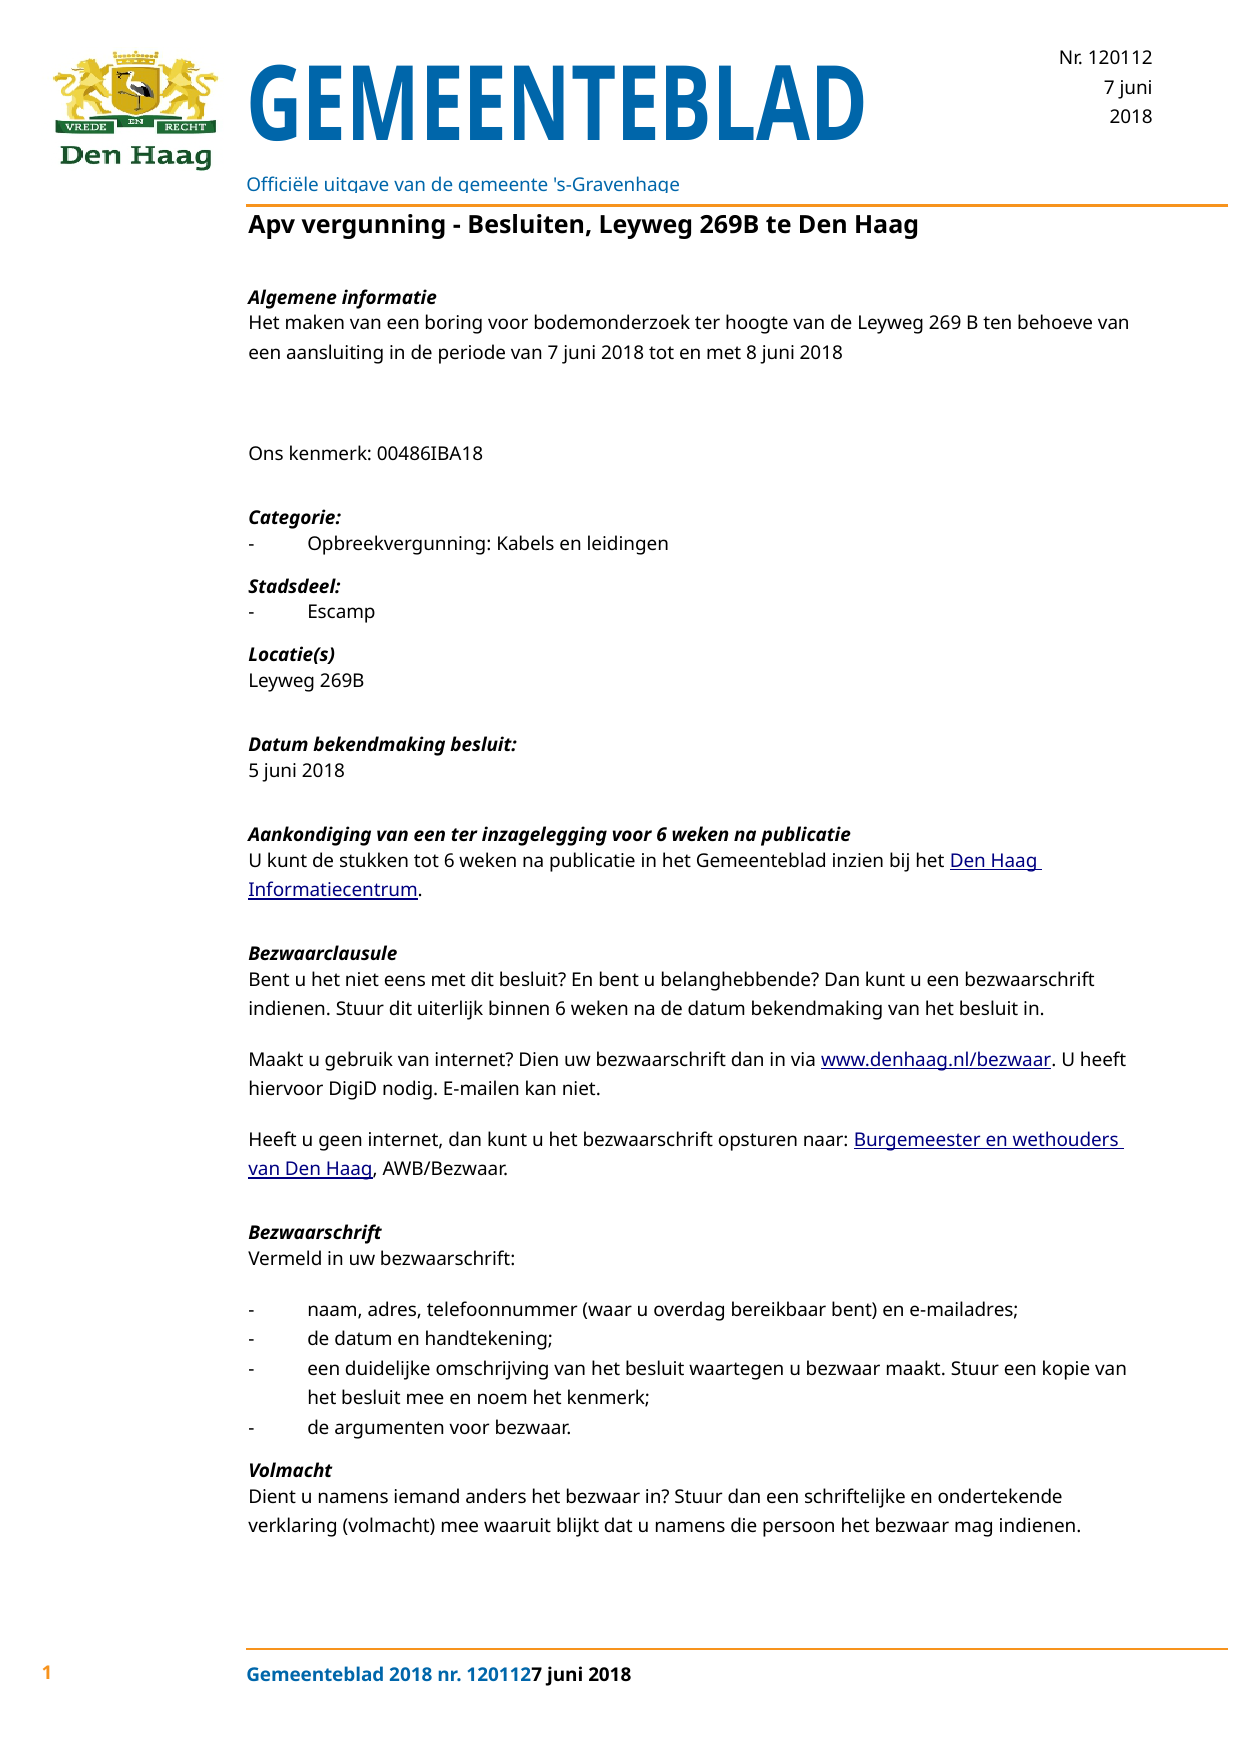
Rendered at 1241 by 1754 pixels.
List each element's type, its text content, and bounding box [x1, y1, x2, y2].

text Apv vergunning - Besluiten, Leyweg 269B te Den Haag [248, 207, 1152, 241]
text U kunt de stukken tot 6 weken na publicatie in het Gemeenteblad inzien bij het Den Haag Informatiecentrum. [248, 847, 1152, 902]
text Bezwaarschrift [248, 1219, 1152, 1245]
text Heeft u geen internet, dan kunt u het bezwaarschrift opsturen naar: Burgemeester en wethouders van Den Haag, AWB/Bezwaar. [248, 1126, 1152, 1181]
text Locatie(s) [248, 642, 1152, 667]
text Bezwaarclausule [248, 940, 1152, 966]
picture [41, 47, 231, 172]
text Categorie: [248, 504, 1152, 530]
text Maakt u gebruik van internet? Dien uw bezwaarschrift dan in via www.denhaag.nl/bezwaar. U heeft hiervoor DigiD nodig. E-mailen kan niet. [248, 1046, 1152, 1101]
list een duidelijke omschrijving van het besluit waartegen u bezwaar maakt. Stuur een kopie van het besluit mee en noem het kenmerk; [248, 1355, 1152, 1410]
text Bent u het niet eens met dit besluit? En bent u belanghebbende? Dan kunt u een bezwaarschrift indienen. Stuur dit uiterlijk binnen 6 weken na de datum bekendmaking van het besluit in. [248, 966, 1152, 1021]
text Vermeld in uw bezwaarschrift: [248, 1245, 1152, 1271]
text Datum bekendmaking besluit: [248, 731, 1152, 757]
text Aankondiging van een ter inzagelegging voor 6 weken na publicatie [248, 821, 1152, 847]
text Algemene informatie [248, 284, 1152, 309]
list de datum en handtekening; [248, 1325, 1152, 1351]
text Leyweg 269B [248, 667, 1152, 693]
text Het maken van een boring voor bodemonderzoek ter hoogte van de Leyweg 269 B ten behoeve van een aansluiting in de periode van 7 juni 2018 tot en met 8 juni 2018 [248, 309, 1152, 365]
text 5 juni 2018 [248, 757, 1152, 783]
text Dient u namens iemand anders het bezwaar in? Stuur dan een schriftelijke en ondertekende verklaring (volmacht) mee waaruit blijkt dat u namens die persoon het bezwaar mag indienen. [248, 1483, 1152, 1538]
list de argumenten voor bezwaar. [248, 1414, 1152, 1440]
text Stadsdeel: [248, 573, 1152, 598]
list Escamp [248, 598, 1152, 624]
text Ons kenmerk: 00486IBA18 [248, 440, 1152, 466]
list Opbreekvergunning: Kabels en leidingen [248, 530, 1152, 555]
list naam, adres, telefoonnummer (waar u overdag bereikbaar bent) en e-mailadres; [248, 1296, 1152, 1321]
text Volmacht [248, 1457, 1152, 1483]
